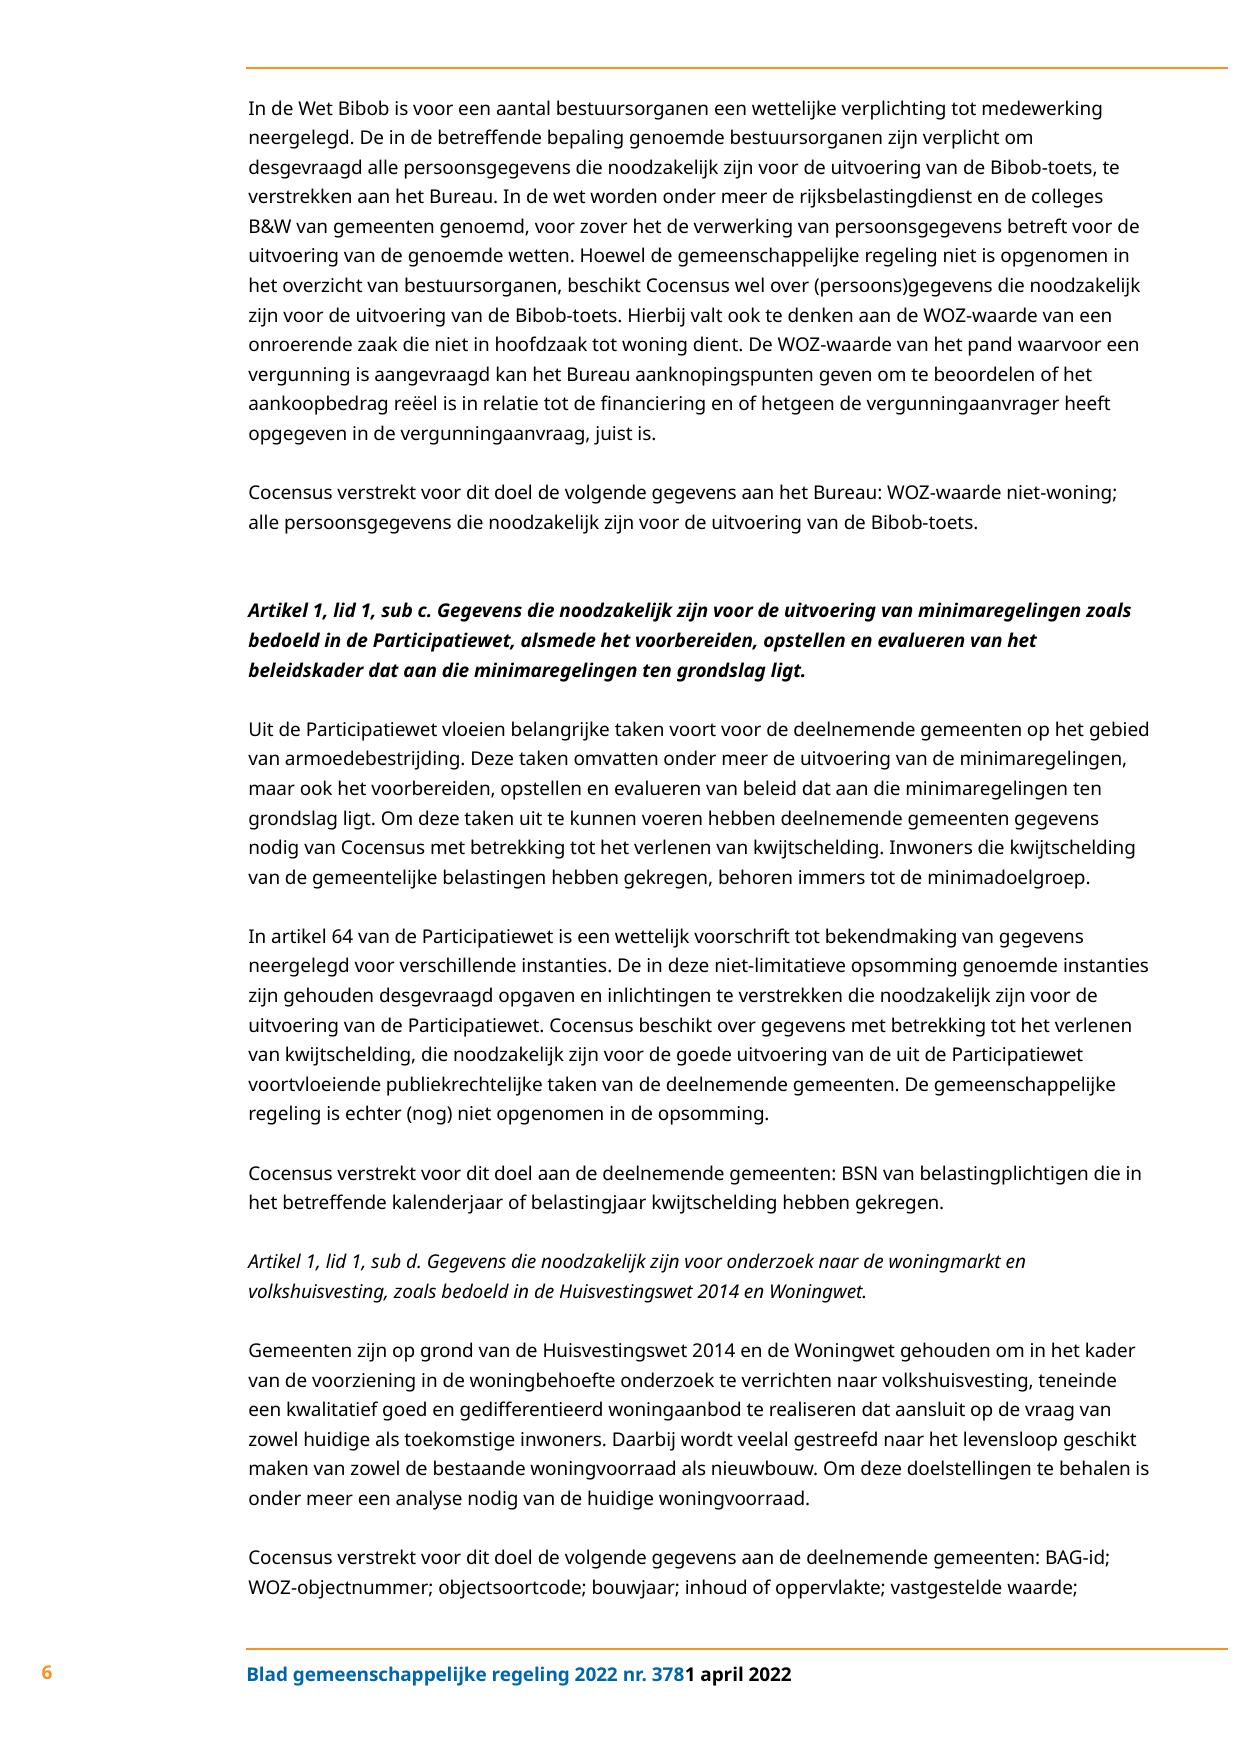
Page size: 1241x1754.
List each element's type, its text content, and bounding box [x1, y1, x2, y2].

text Uit de Participatiewet vloeien belangrijke taken voort voor de deelnemende gemeenten op het gebied van armoedebestrijding. Deze taken omvatten onder meer de uitvoering van de minimaregelingen, maar ook het voorbereiden, opstellen en evalueren van beleid dat aan die minimaregelingen ten grondslag ligt. Om deze taken uit te kunnen voeren hebben deelnemende gemeenten gegevens nodig van Cocensus met betrekking tot het verlenen van kwijtschelding. Inwoners die kwijtschelding van de gemeentelijke belastingen hebben gekregen, behoren immers tot de minimadoelgroep. [248, 716, 1152, 890]
picture [41, 47, 231, 172]
text In de Wet Bibob is voor een aantal bestuursorganen een wettelijke verplichting tot medewerking neergelegd. De in de betreffende bepaling genoemde bestuursorganen zijn verplicht om desgevraagd alle persoonsgegevens die noodzakelijk zijn voor de uitvoering van de Bibob-toets, te verstrekken aan het Bureau. In de wet worden onder meer de rijksbelastingdienst en de colleges B&W van gemeenten genoemd, voor zover het de verwerking van persoonsgegevens betreft voor de uitvoering van de genoemde wetten. Hoewel de gemeenschappelijke regeling niet is opgenomen in het overzicht van bestuursorganen, beschikt Cocensus wel over (persoons)gegevens die noodzakelijk zijn voor de uitvoering van de Bibob-toets. Hierbij valt ook te denken aan de WOZ-waarde van een onroerende zaak die niet in hoofdzaak tot woning dient. De WOZ-waarde van het pand waarvoor een vergunning is aangevraagd kan het Bureau aanknopingspunten geven om te beoordelen of het aankoopbedrag reëel is in relatie tot de financiering en of hetgeen de vergunningaanvrager heeft opgegeven in de vergunningaanvraag, juist is. [248, 95, 1152, 446]
text Gemeenten zijn op grond van de Huisvestingswet 2014 en de Woningwet gehouden om in het kader van de voorziening in de woningbehoefte onderzoek te verrichten naar volkshuisvesting, teneinde een kwalitatief goed en gedifferentieerd woningaanbod te realiseren dat aansluit op de vraag van zowel huidige als toekomstige inwoners. Daarbij wordt veelal gestreefd naar het levensloop geschikt maken van zowel de bestaande woningvoorraad als nieuwbouw. Om deze doelstellingen te behalen is onder meer een analyse nodig van de huidige woningvoorraad. [248, 1337, 1152, 1511]
text Artikel 1, lid 1, sub d. Gegevens die noodzakelijk zijn voor onderzoek naar de woningmarkt en volkshuisvesting, zoals bedoeld in de Huisvestingswet 2014 en Woningwet. [248, 1248, 1152, 1304]
text In artikel 64 van de Participatiewet is een wettelijk voorschrift tot bekendmaking van gegevens neergelegd voor verschillende instanties. De in deze niet-limitatieve opsomming genoemde instanties zijn gehouden desgevraagd opgaven en inlichtingen te verstrekken die noodzakelijk zijn voor de uitvoering van de Participatiewet. Cocensus beschikt over gegevens met betrekking tot het verlenen van kwijtschelding, die noodzakelijk zijn voor de goede uitvoering van de uit de Participatiewet voortvloeiende publiekrechtelijke taken van de deelnemende gemeenten. De gemeenschappelijke regeling is echter (nog) niet opgenomen in de opsomming. [248, 923, 1152, 1126]
text Cocensus verstrekt voor dit doel aan de deelnemende gemeenten: BSN van belastingplichtigen die in het betreffende kalenderjaar of belastingjaar kwijtschelding hebben gekregen. [248, 1160, 1152, 1215]
text Artikel 1, lid 1, sub c. Gegevens die noodzakelijk zijn voor de uitvoering van minimaregelingen zoals bedoeld in de Participatiewet, alsmede het voorbereiden, opstellen en evalueren van het beleidskader dat aan die minimaregelingen ten grondslag ligt. [248, 598, 1152, 683]
text Cocensus verstrekt voor dit doel de volgende gegevens aan het Bureau: WOZ-waarde niet-woning; alle persoonsgegevens die noodzakelijk zijn voor de uitvoering van de Bibob-toets. [248, 479, 1152, 535]
text Cocensus verstrekt voor dit doel de volgende gegevens aan de deelnemende gemeenten: BAG-id; WOZ-objectnummer; objectsoortcode; bouwjaar; inhoud of oppervlakte; vastgestelde waarde; [248, 1544, 1152, 1600]
